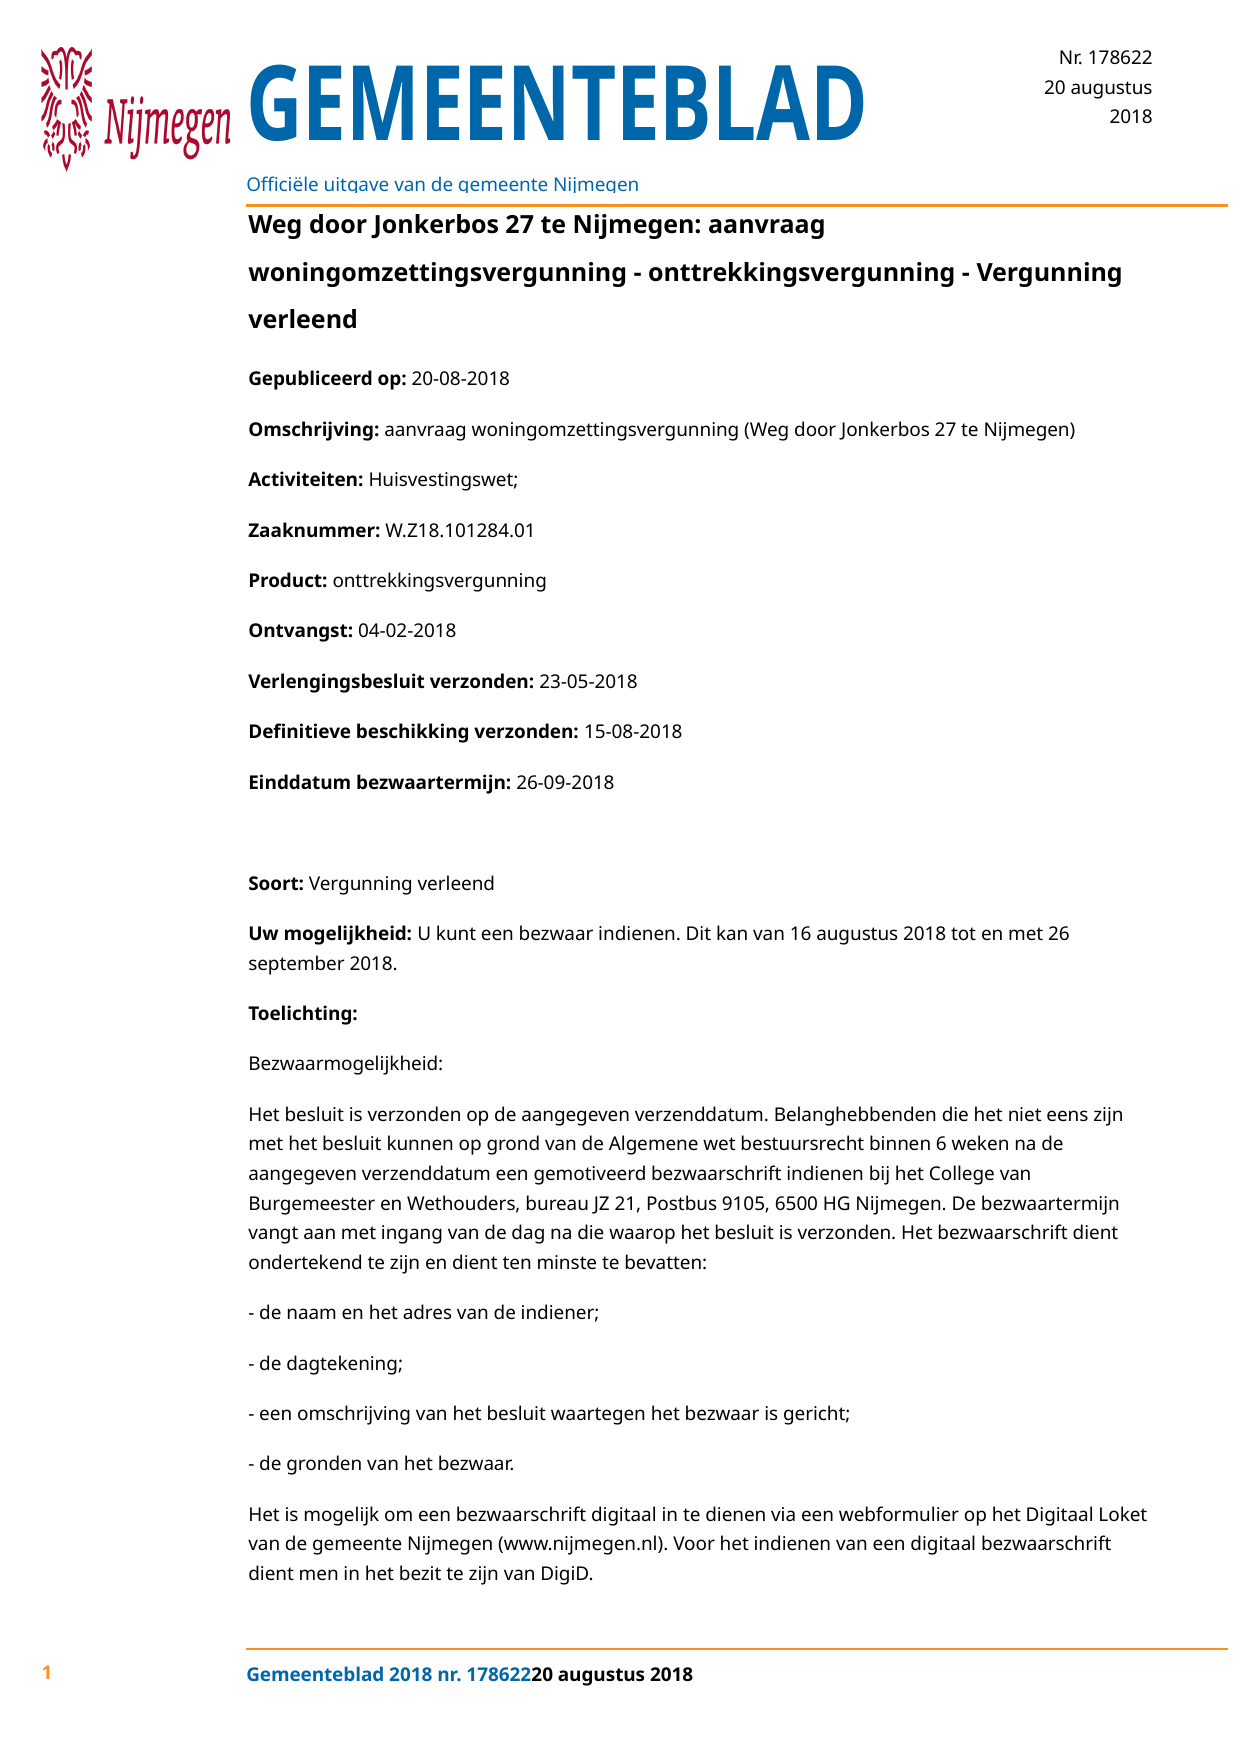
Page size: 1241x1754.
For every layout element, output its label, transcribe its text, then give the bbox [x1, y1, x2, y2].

text Omschrijving: aanvraag woningomzettingsvergunning (Weg door Jonkerbos 27 te Nijmegen) [248, 416, 1152, 442]
text - een omschrijving van het besluit waartegen het bezwaar is gericht; [248, 1400, 1152, 1426]
picture [41, 47, 231, 172]
text Ontvangst: 04-02-2018 [248, 618, 1152, 643]
text - de dagtekening; [248, 1350, 1152, 1375]
text Definitieve beschikking verzonden: 15-08-2018 [248, 718, 1152, 744]
text Gepubliceerd op: 20-08-2018 [248, 366, 1152, 391]
text Het is mogelijk om een bezwaarschrift digitaal in te dienen via een webformulier op het Digitaal Loket van de gemeente Nijmegen (www.nijmegen.nl). Voor het indienen van een digitaal bezwaarschrift dient men in het bezit te zijn van DigiD. [248, 1501, 1152, 1586]
text Uw mogelijkheid: U kunt een bezwaar indienen. Dit kan van 16 augustus 2018 tot en met 26 september 2018. [248, 920, 1152, 975]
text Bezwaarmogelijkheid: [248, 1051, 1152, 1076]
text Zaaknummer: W.Z18.101284.01 [248, 517, 1152, 542]
text - de naam en het adres van de indiener; [248, 1299, 1152, 1325]
text Toelichting: [248, 1000, 1152, 1026]
text Soort: Vergunning verleend [248, 870, 1152, 895]
text Verlengingsbesluit verzonden: 23-05-2018 [248, 668, 1152, 694]
text Activiteiten: Huisvestingswet; [248, 466, 1152, 492]
text Weg door Jonkerbos 27 te Nijmegen: aanvraag woningomzettingsvergunning - onttrekkingsvergunning - Vergunning verleend [248, 207, 1152, 336]
text - de gronden van het bezwaar. [248, 1451, 1152, 1476]
text Het besluit is verzonden op de aangegeven verzenddatum. Belanghebbenden die het niet eens zijn met het besluit kunnen op grond van de Algemene wet bestuursrecht binnen 6 weken na de aangegeven verzenddatum een gemotiveerd bezwaarschrift indienen bij het College van Burgemeester en Wethouders, bureau JZ 21, Postbus 9105, 6500 HG Nijmegen. De bezwaartermijn vangt aan met ingang van de dag na die waarop het besluit is verzonden. Het bezwaarschrift dient ondertekend te zijn en dient ten minste te bevatten: [248, 1101, 1152, 1274]
text Product: onttrekkingsvergunning [248, 567, 1152, 593]
text Einddatum bezwaartermijn: 26-09-2018 [248, 769, 1152, 794]
